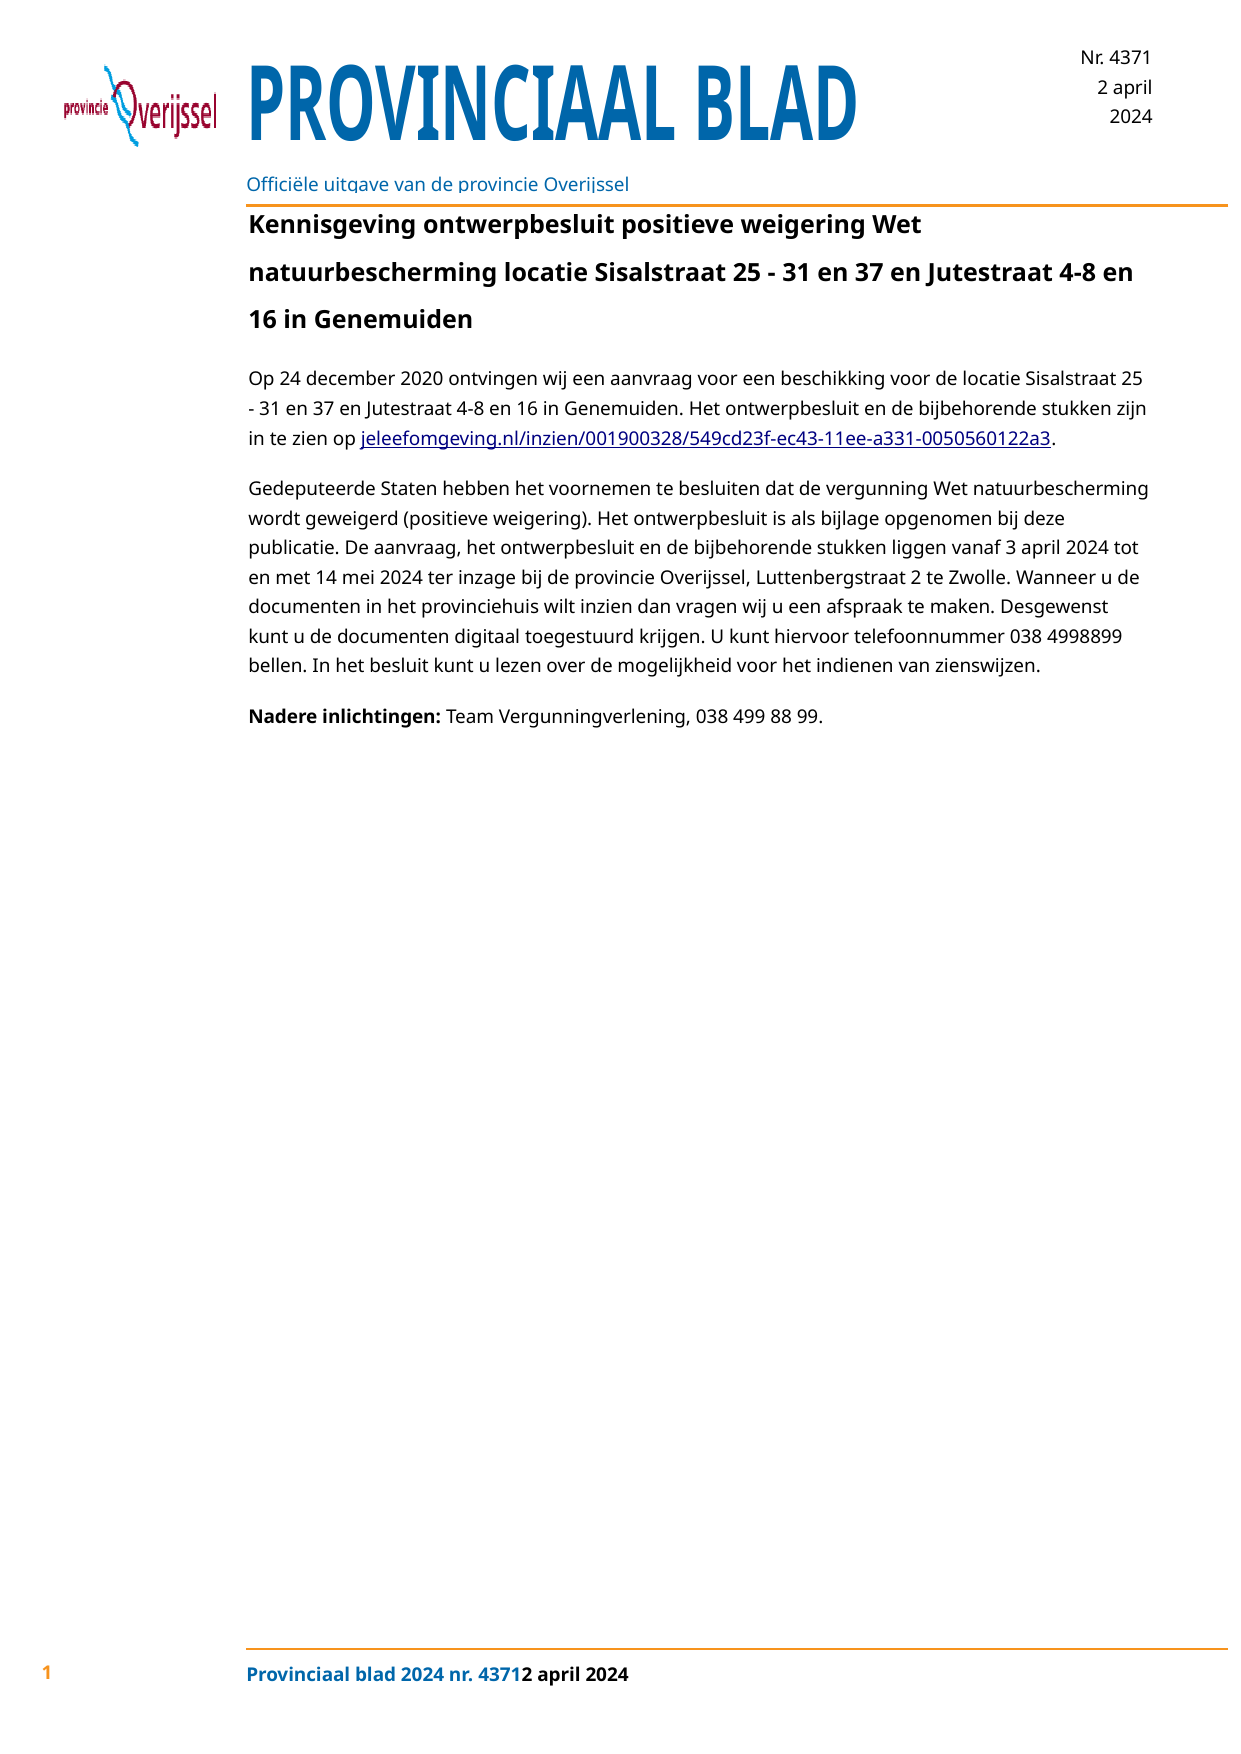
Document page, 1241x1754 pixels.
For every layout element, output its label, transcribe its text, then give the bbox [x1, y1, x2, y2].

text Gedeputeerde Staten hebben het voornemen te besluiten dat de vergunning Wet natuurbescherming wordt geweigerd (positieve weigering). Het ontwerpbesluit is als bijlage opgenomen bij deze publicatie. De aanvraag, het ontwerpbesluit en de bijbehorende stukken liggen vanaf 3 april 2024 tot en met 14 mei 2024 ter inzage bij de provincie Overijssel, Luttenbergstraat 2 te Zwolle. Wanneer u de documenten in het provinciehuis wilt inzien dan vragen wij u een afspraak te maken. Desgewenst kunt u de documenten digitaal toegestuurd krijgen. U kunt hiervoor telefoonnummer 038 4998899 bellen. In het besluit kunt u lezen over de mogelijkheid voor het indienen van zienswijzen. [248, 475, 1152, 678]
text Kennisgeving ontwerpbesluit positieve weigering Wet natuurbescherming locatie Sisalstraat 25 - 31 en 37 en Jutestraat 4-8 en 16 in Genemuiden [248, 207, 1152, 336]
picture [41, 47, 231, 172]
text Op 24 december 2020 ontvingen wij een aanvraag voor een beschikking voor de locatie Sisalstraat 25 - 31 en 37 en Jutestraat 4-8 en 16 in Genemuiden. Het ontwerpbesluit en de bijbehorende stukken zijn in te zien op jeleefomgeving.nl/inzien/001900328/549cd23f-ec43-11ee-a331-0050560122a3. [248, 366, 1152, 450]
text Nadere inlichtingen: Team Vergunningverlening, 038 499 88 99. [248, 703, 1152, 729]
